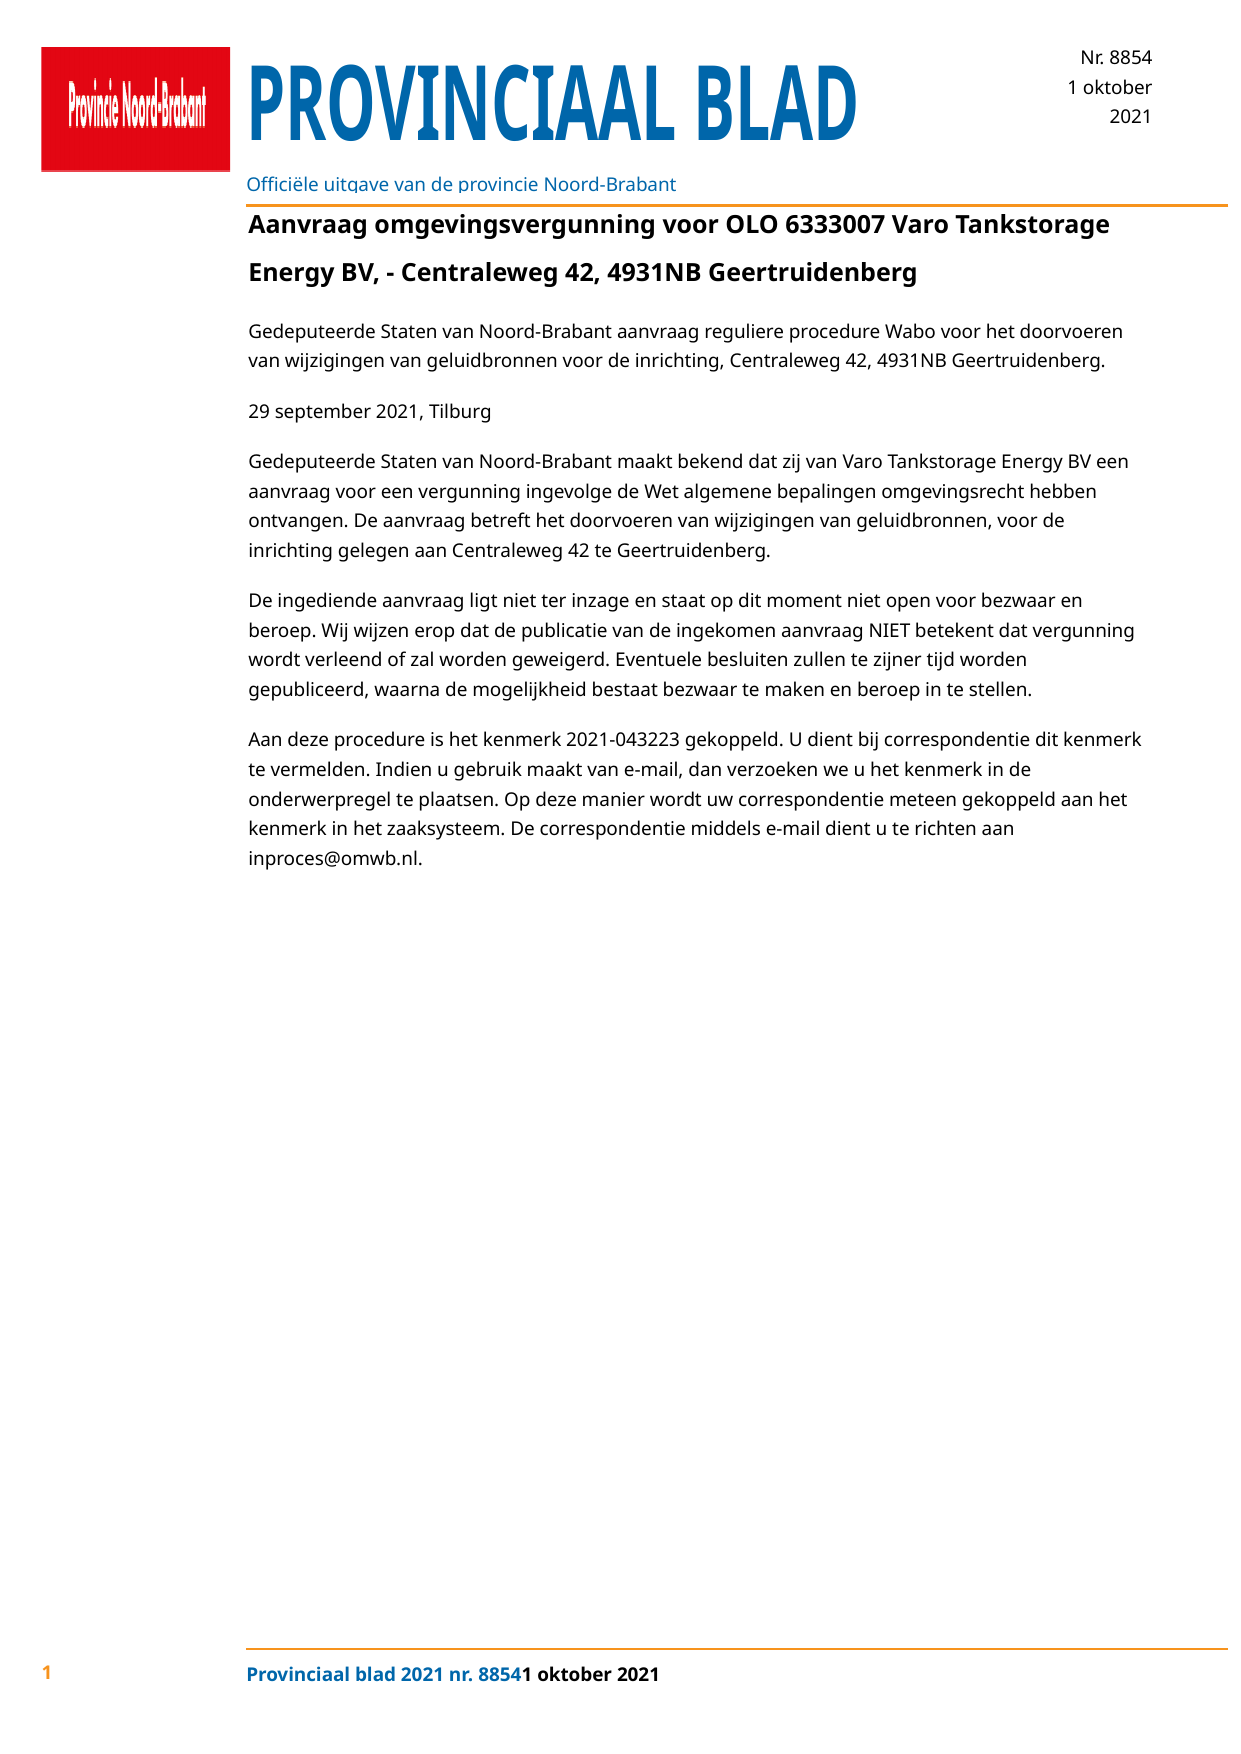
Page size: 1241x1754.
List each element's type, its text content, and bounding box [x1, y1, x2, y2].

text Aan deze procedure is het kenmerk 2021-043223 gekoppeld. U dient bij correspondentie dit kenmerk te vermelden. Indien u gebruik maakt van e-mail, dan verzoeken we u het kenmerk in de onderwerpregel te plaatsen. Op deze manier wordt uw correspondentie meteen gekoppeld aan het kenmerk in het zaaksysteem. De correspondentie middels e-mail dient u te richten aan inproces@omwb.nl. [248, 727, 1152, 871]
text Gedeputeerde Staten van Noord-Brabant maakt bekend dat zij van Varo Tankstorage Energy BV een aanvraag voor een vergunning ingevolge de Wet algemene bepalingen omgevingsrecht hebben ontvangen. De aanvraag betreft het doorvoeren van wijzigingen van geluidbronnen, voor de inrichting gelegen aan Centraleweg 42 te Geertruidenberg. [248, 448, 1152, 563]
text 29 september 2021, Tilburg [248, 398, 1152, 424]
text Gedeputeerde Staten van Noord-Brabant aanvraag reguliere procedure Wabo voor het doorvoeren van wijzigingen van geluidbronnen voor de inrichting, Centraleweg 42, 4931NB Geertruidenberg. [248, 318, 1152, 373]
picture [41, 47, 231, 172]
text De ingediende aanvraag ligt niet ter inzage en staat op dit moment niet open voor bezwaar en beroep. Wij wijzen erop dat de publicatie van de ingekomen aanvraag NIET betekent dat vergunning wordt verleend of zal worden geweigerd. Eventuele besluiten zullen te zijner tijd worden gepubliceerd, waarna de mogelijkheid bestaat bezwaar te maken en beroep in te stellen. [248, 587, 1152, 702]
text Aanvraag omgevingsvergunning voor OLO 6333007 Varo Tankstorage Energy BV, - Centraleweg 42, 4931NB Geertruidenberg [248, 207, 1152, 288]
